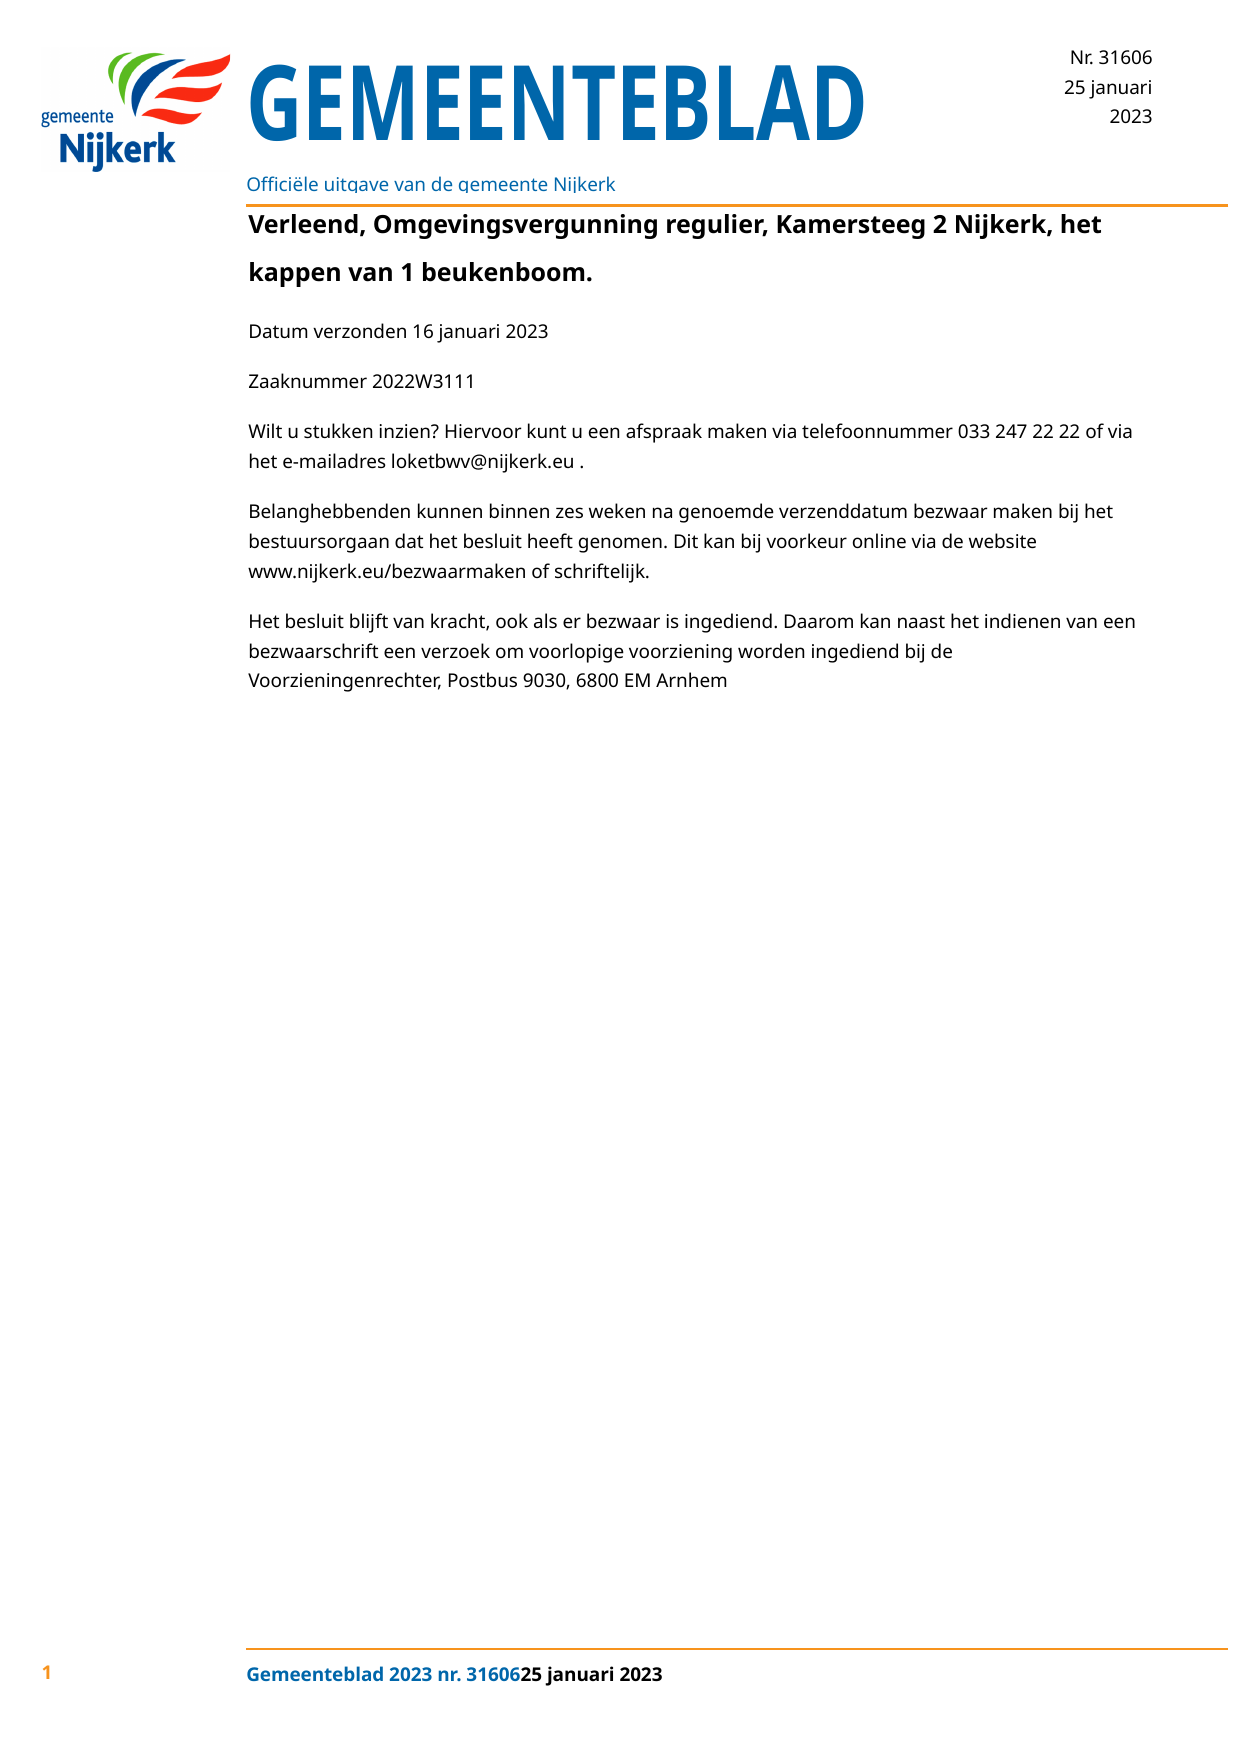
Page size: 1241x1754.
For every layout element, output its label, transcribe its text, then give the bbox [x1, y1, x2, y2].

text Verleend, Omgevingsvergunning regulier, Kamersteeg 2 Nijkerk, het kappen van 1 beukenboom. [248, 207, 1152, 288]
text Belanghebbenden kunnen binnen zes weken na genoemde verzenddatum bezwaar maken bij het bestuursorgaan dat het besluit heeft genomen. Dit kan bij voorkeur online via de website www.nijkerk.eu/bezwaarmaken of schriftelijk. [248, 499, 1152, 584]
text Het besluit blijft van kracht, ook als er bezwaar is ingediend. Daarom kan naast het indienen van een bezwaarschrift een verzoek om voorlopige voorziening worden ingediend bij de Voorzieningenrechter, Postbus 9030, 6800 EM Arnhem [248, 608, 1152, 693]
text Datum verzonden 16 januari 2023 [248, 318, 1152, 344]
text Zaaknummer 2022W3111 [248, 368, 1152, 394]
picture [41, 47, 231, 172]
text Wilt u stukken inzien? Hiervoor kunt u een afspraak maken via telefoonnummer 033 247 22 22 of via het e-mailadres loketbwv@nijkerk.eu . [248, 419, 1152, 474]
